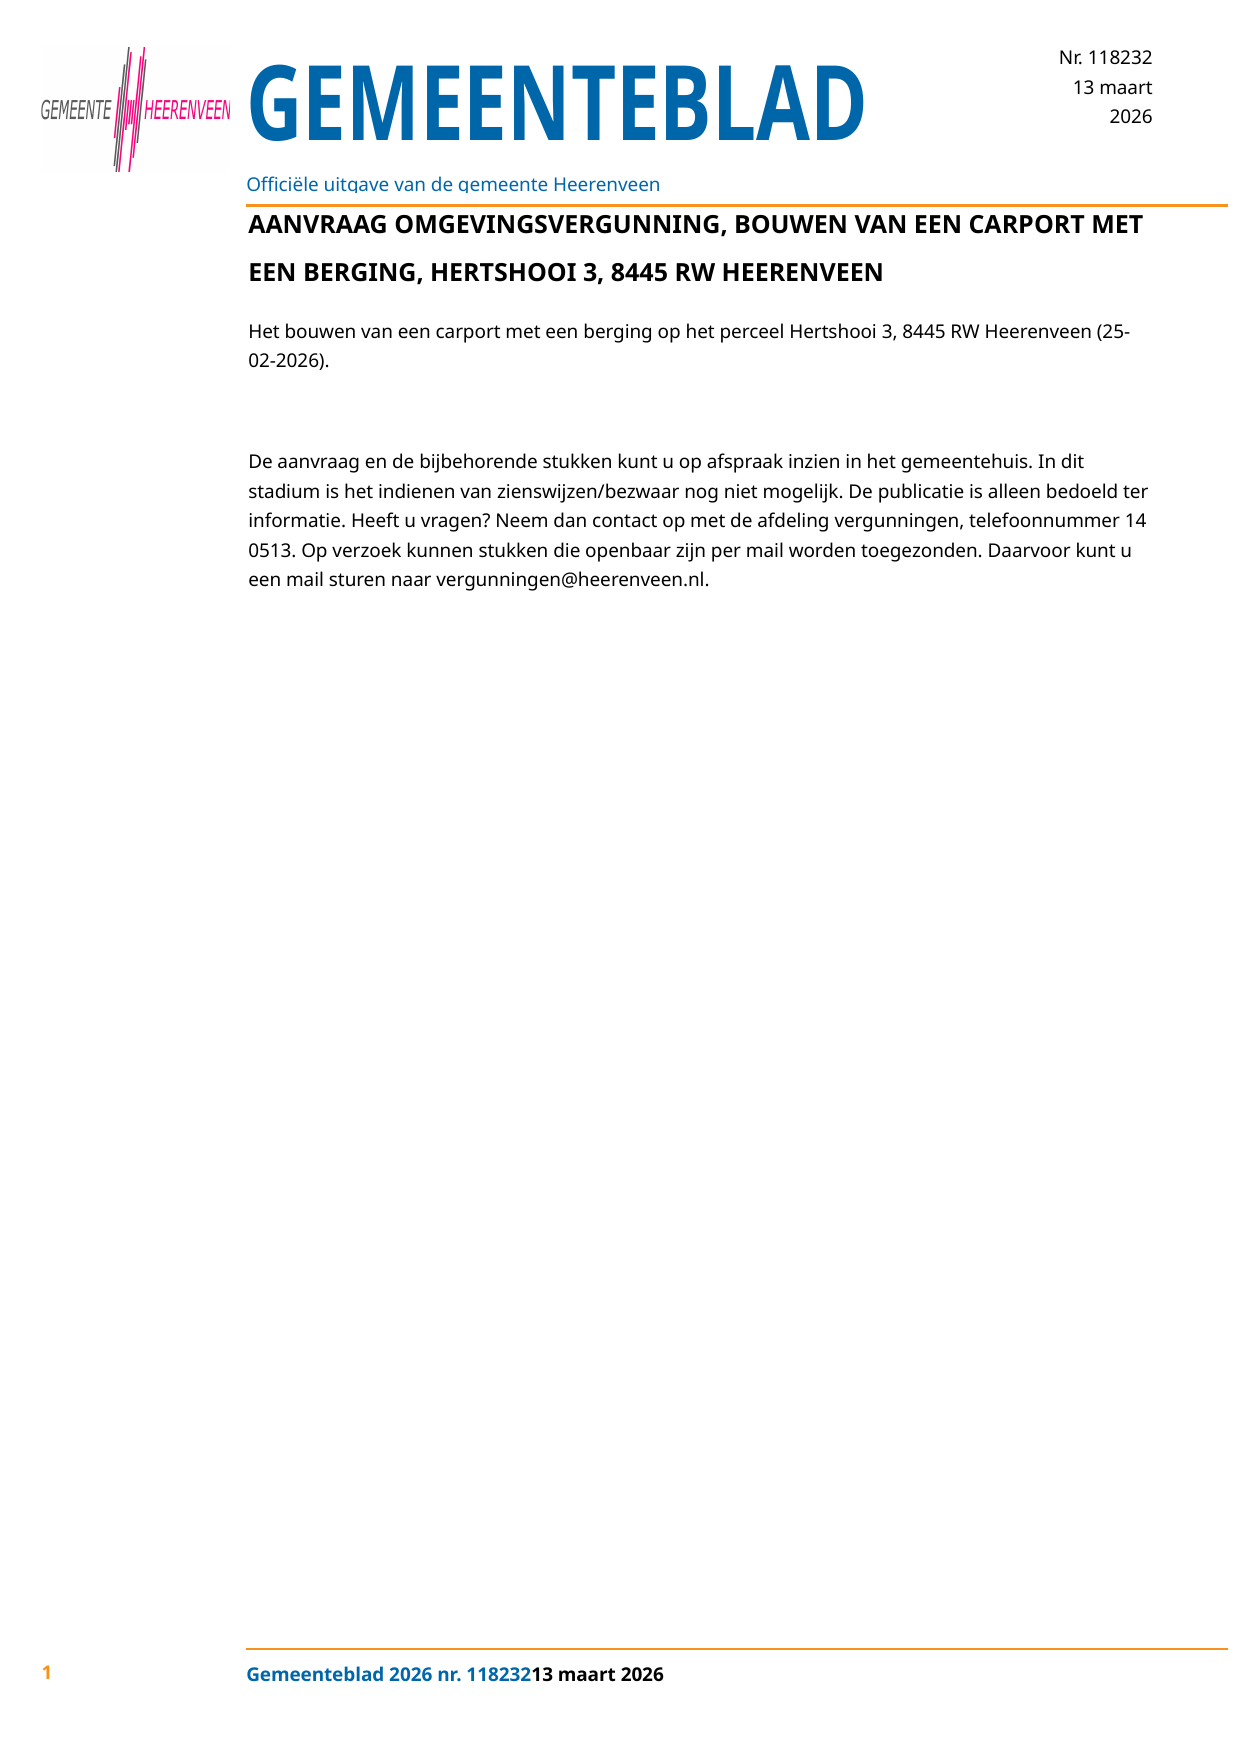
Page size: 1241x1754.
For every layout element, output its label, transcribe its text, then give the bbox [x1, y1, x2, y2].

text Het bouwen van een carport met een berging op het perceel Hertshooi 3, 8445 RW Heerenveen (25-02-2026). [248, 318, 1152, 373]
text De aanvraag en de bijbehorende stukken kunt u op afspraak inzien in het gemeentehuis. In dit stadium is het indienen van zienswijzen/bezwaar nog niet mogelijk. De publicatie is alleen bedoeld ter informatie. Heeft u vragen? Neem dan contact op met de afdeling vergunningen, telefoonnummer 14 0513. Op verzoek kunnen stukken die openbaar zijn per mail worden toegezonden. Daarvoor kunt u een mail sturen naar vergunningen@heerenveen.nl. [248, 448, 1152, 592]
text AANVRAAG OMGEVINGSVERGUNNING, BOUWEN VAN EEN CARPORT MET EEN BERGING, HERTSHOOI 3, 8445 RW HEERENVEEN [248, 207, 1152, 288]
picture [41, 47, 231, 172]
